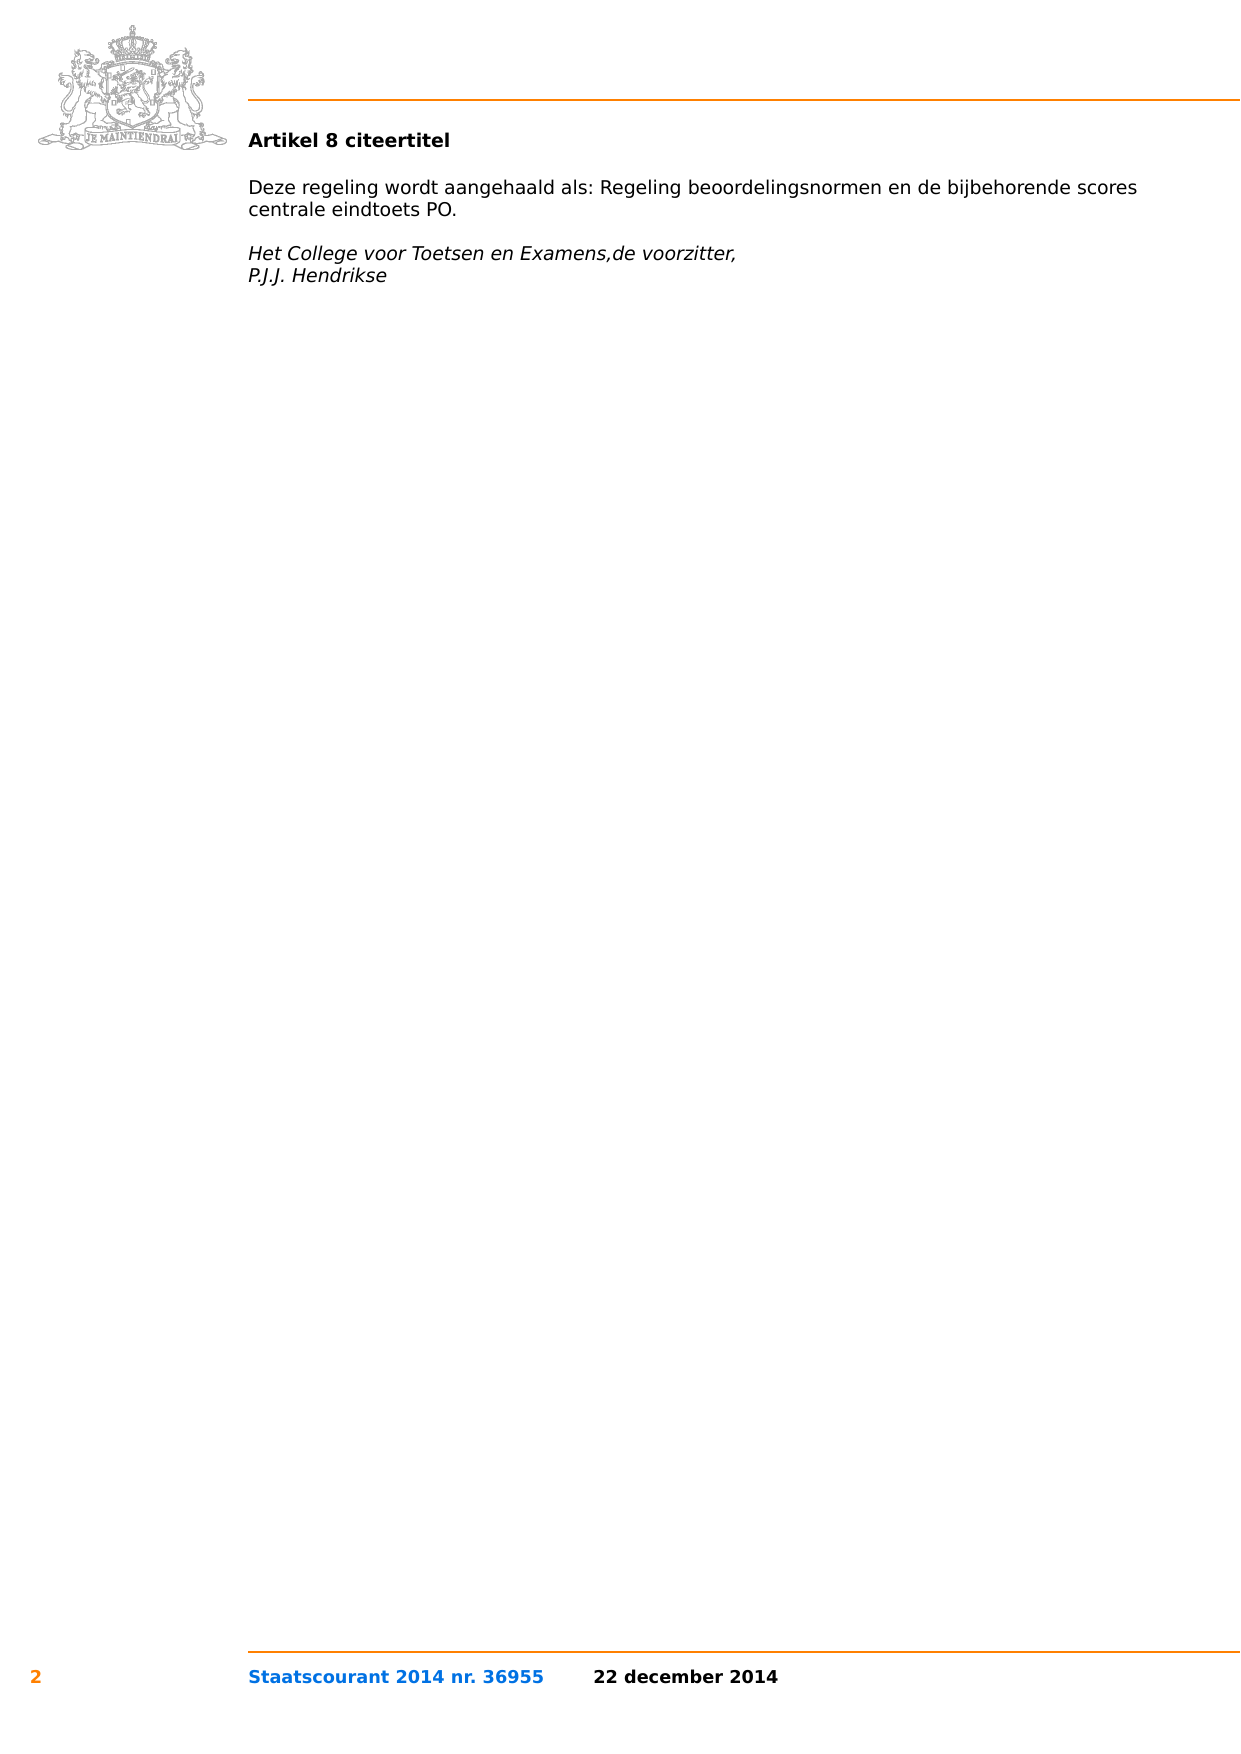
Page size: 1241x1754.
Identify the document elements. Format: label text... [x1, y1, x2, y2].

text Deze regeling wordt aangehaald als: Regeling beoordelingsnormen en de bijbehorende scores centrale eindtoets PO. [248, 177, 1163, 221]
subtitle Artikel 8 citeertitel [248, 130, 1163, 152]
text Het College voor Toetsen en Examens,de voorzitter, P.J.J. Hendrikse [248, 243, 1163, 287]
picture [38, 25, 227, 150]
